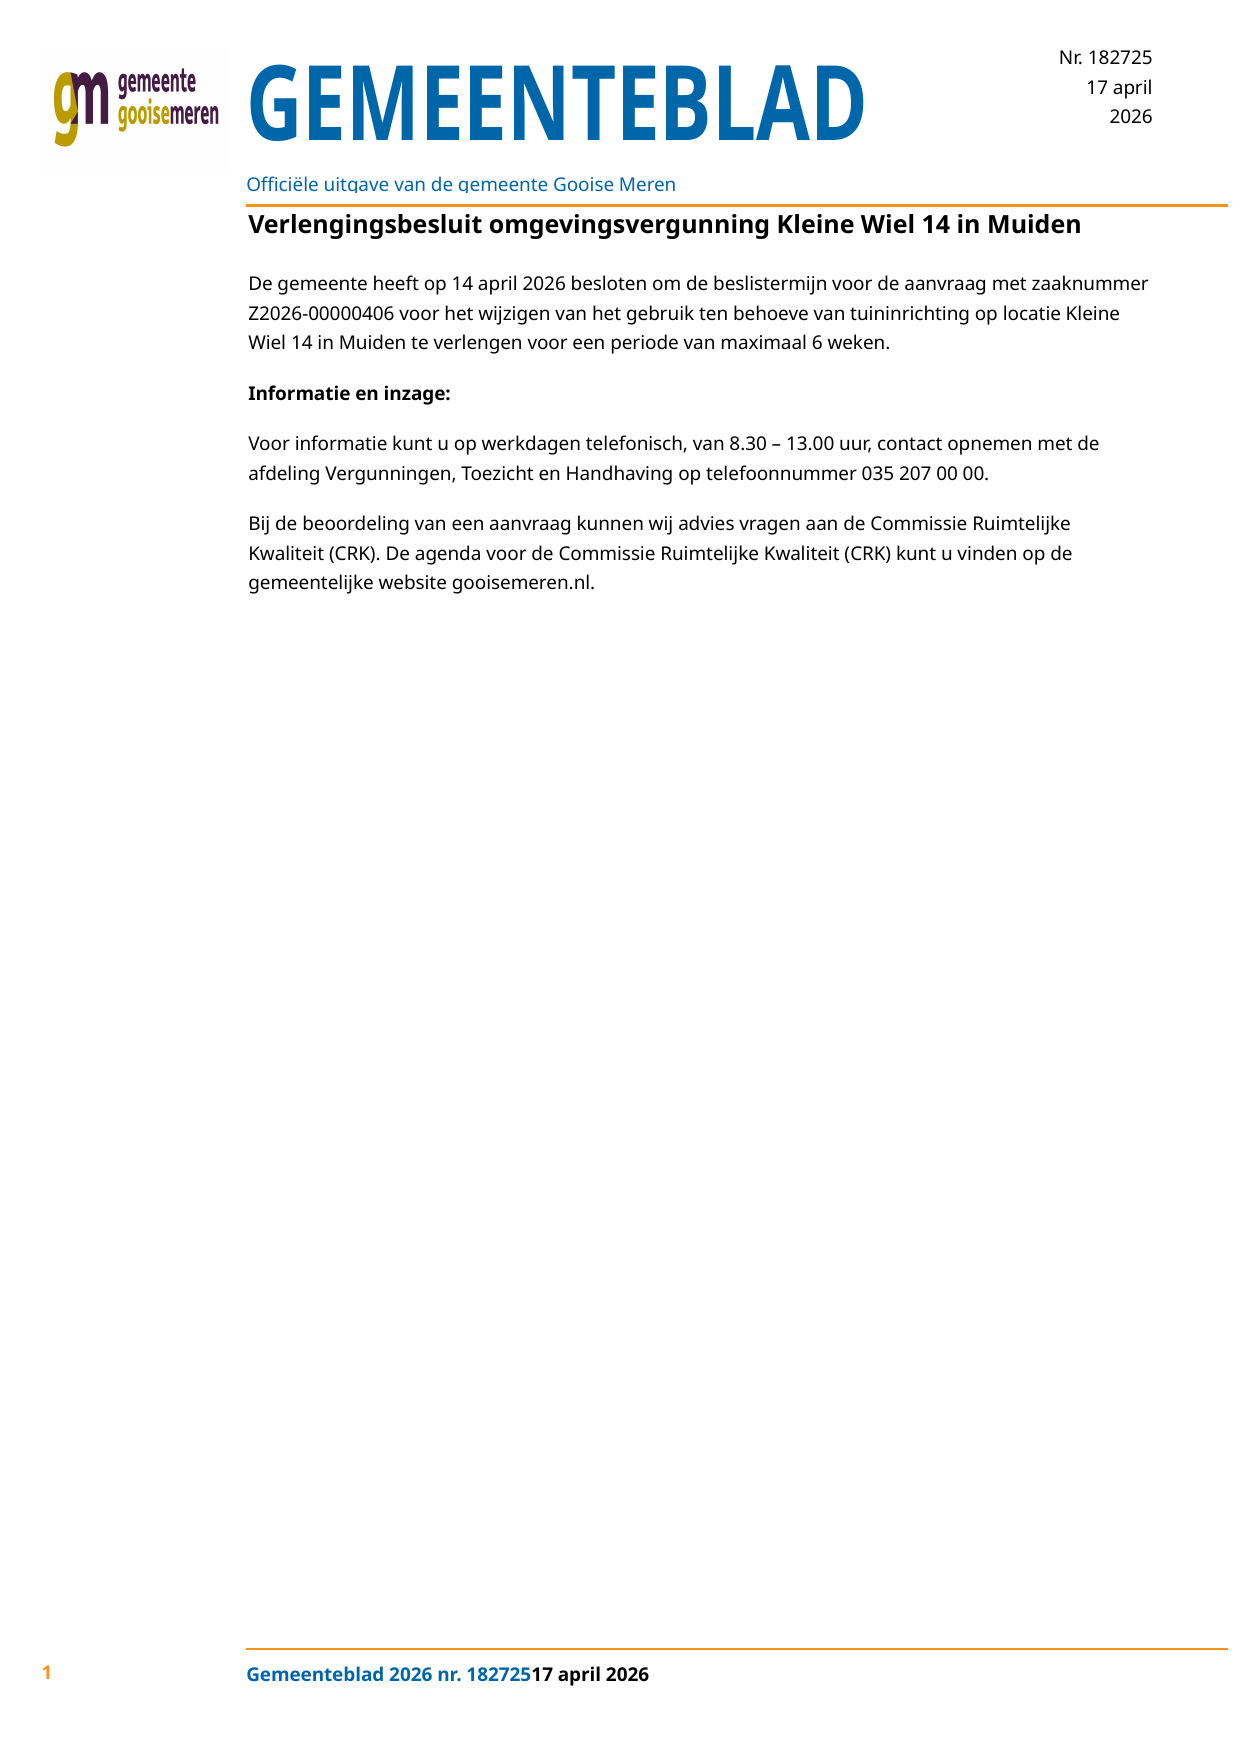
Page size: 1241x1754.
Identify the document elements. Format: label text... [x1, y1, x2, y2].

picture [41, 47, 231, 172]
text Informatie en inzage: [248, 380, 1152, 406]
text Voor informatie kunt u op werkdagen telefonisch, van 8.30 – 13.00 uur, contact opnemen met de afdeling Vergunningen, Toezicht en Handhaving op telefoonnummer 035 207 00 00. [248, 430, 1152, 486]
text De gemeente heeft op 14 april 2026 besloten om de beslistermijn voor de aanvraag met zaaknummer Z2026-00000406 voor het wijzigen van het gebruik ten behoeve van tuininrichting op locatie Kleine Wiel 14 in Muiden te verlengen voor een periode van maximaal 6 weken. [248, 270, 1152, 355]
text Verlengingsbesluit omgevingsvergunning Kleine Wiel 14 in Muiden [248, 207, 1152, 241]
text Bij de beoordeling van een aanvraag kunnen wij advies vragen aan de Commissie Ruimtelijke Kwaliteit (CRK). De agenda voor de Commissie Ruimtelijke Kwaliteit (CRK) kunt u vinden op de gemeentelijke website gooisemeren.nl. [248, 510, 1152, 595]
